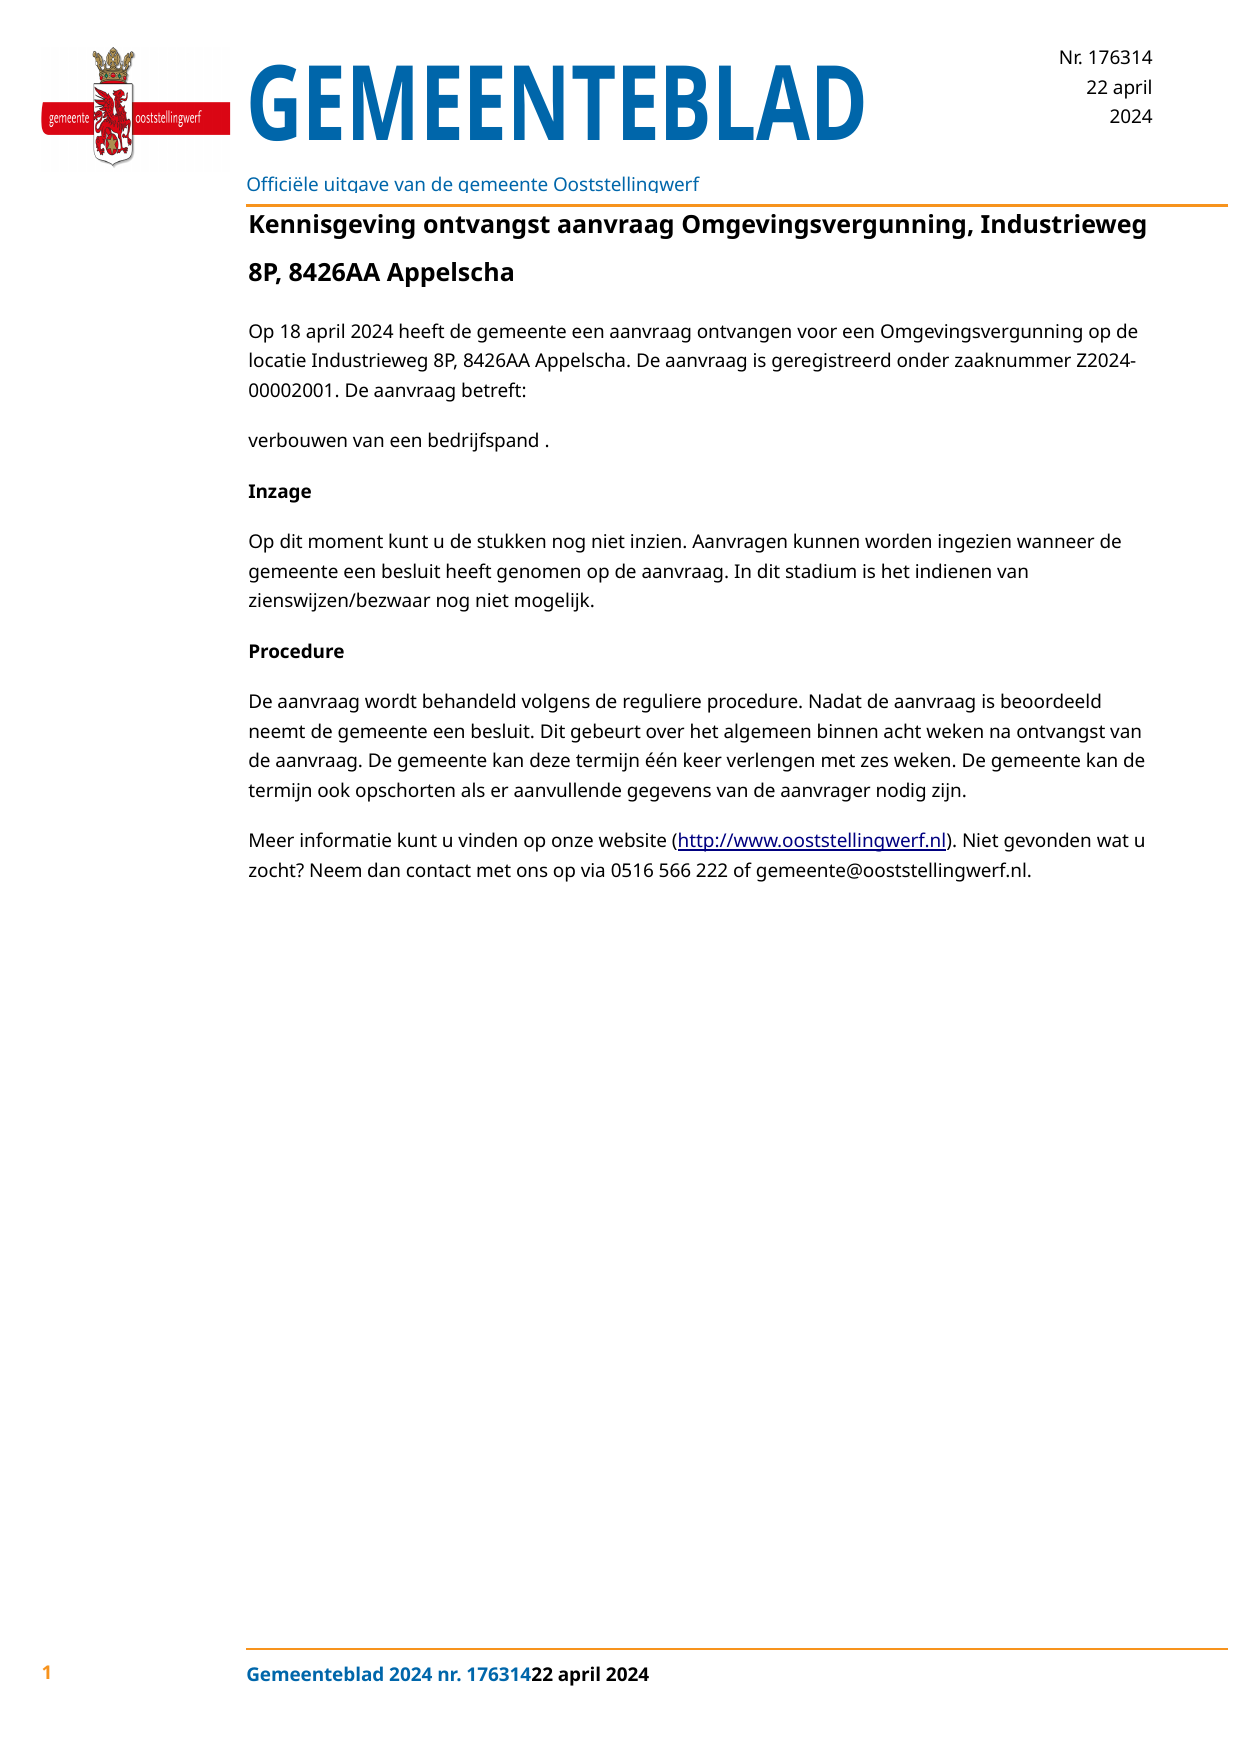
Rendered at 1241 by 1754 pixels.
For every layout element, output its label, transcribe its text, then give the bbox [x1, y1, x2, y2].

text Op 18 april 2024 heeft de gemeente een aanvraag ontvangen voor een Omgevingsvergunning op de locatie Industrieweg 8P, 8426AA Appelscha. De aanvraag is geregistreerd onder zaaknummer Z2024-00002001. De aanvraag betreft: [248, 318, 1152, 403]
picture [41, 47, 231, 172]
text Procedure [248, 638, 1152, 664]
text De aanvraag wordt behandeld volgens de reguliere procedure. Nadat de aanvraag is beoordeeld neemt de gemeente een besluit. Dit gebeurt over het algemeen binnen acht weken na ontvangst van de aanvraag. De gemeente kan deze termijn één keer verlengen met zes weken. De gemeente kan de termijn ook opschorten als er aanvullende gegevens van de aanvrager nodig zijn. [248, 688, 1152, 803]
text Op dit moment kunt u de stukken nog niet inzien. Aanvragen kunnen worden ingezien wanneer de gemeente een besluit heeft genomen op de aanvraag. In dit stadium is het indienen van zienswijzen/bezwaar nog niet mogelijk. [248, 528, 1152, 613]
text Kennisgeving ontvangst aanvraag Omgevingsvergunning, Industrieweg 8P, 8426AA Appelscha [248, 207, 1152, 288]
text Inzage [248, 478, 1152, 504]
text verbouwen van een bedrijfspand . [248, 427, 1152, 453]
text Meer informatie kunt u vinden op onze website (http://www.ooststellingwerf.nl). Niet gevonden wat u zocht? Neem dan contact met ons op via 0516 566 222 of gemeente@ooststellingwerf.nl. [248, 827, 1152, 883]
